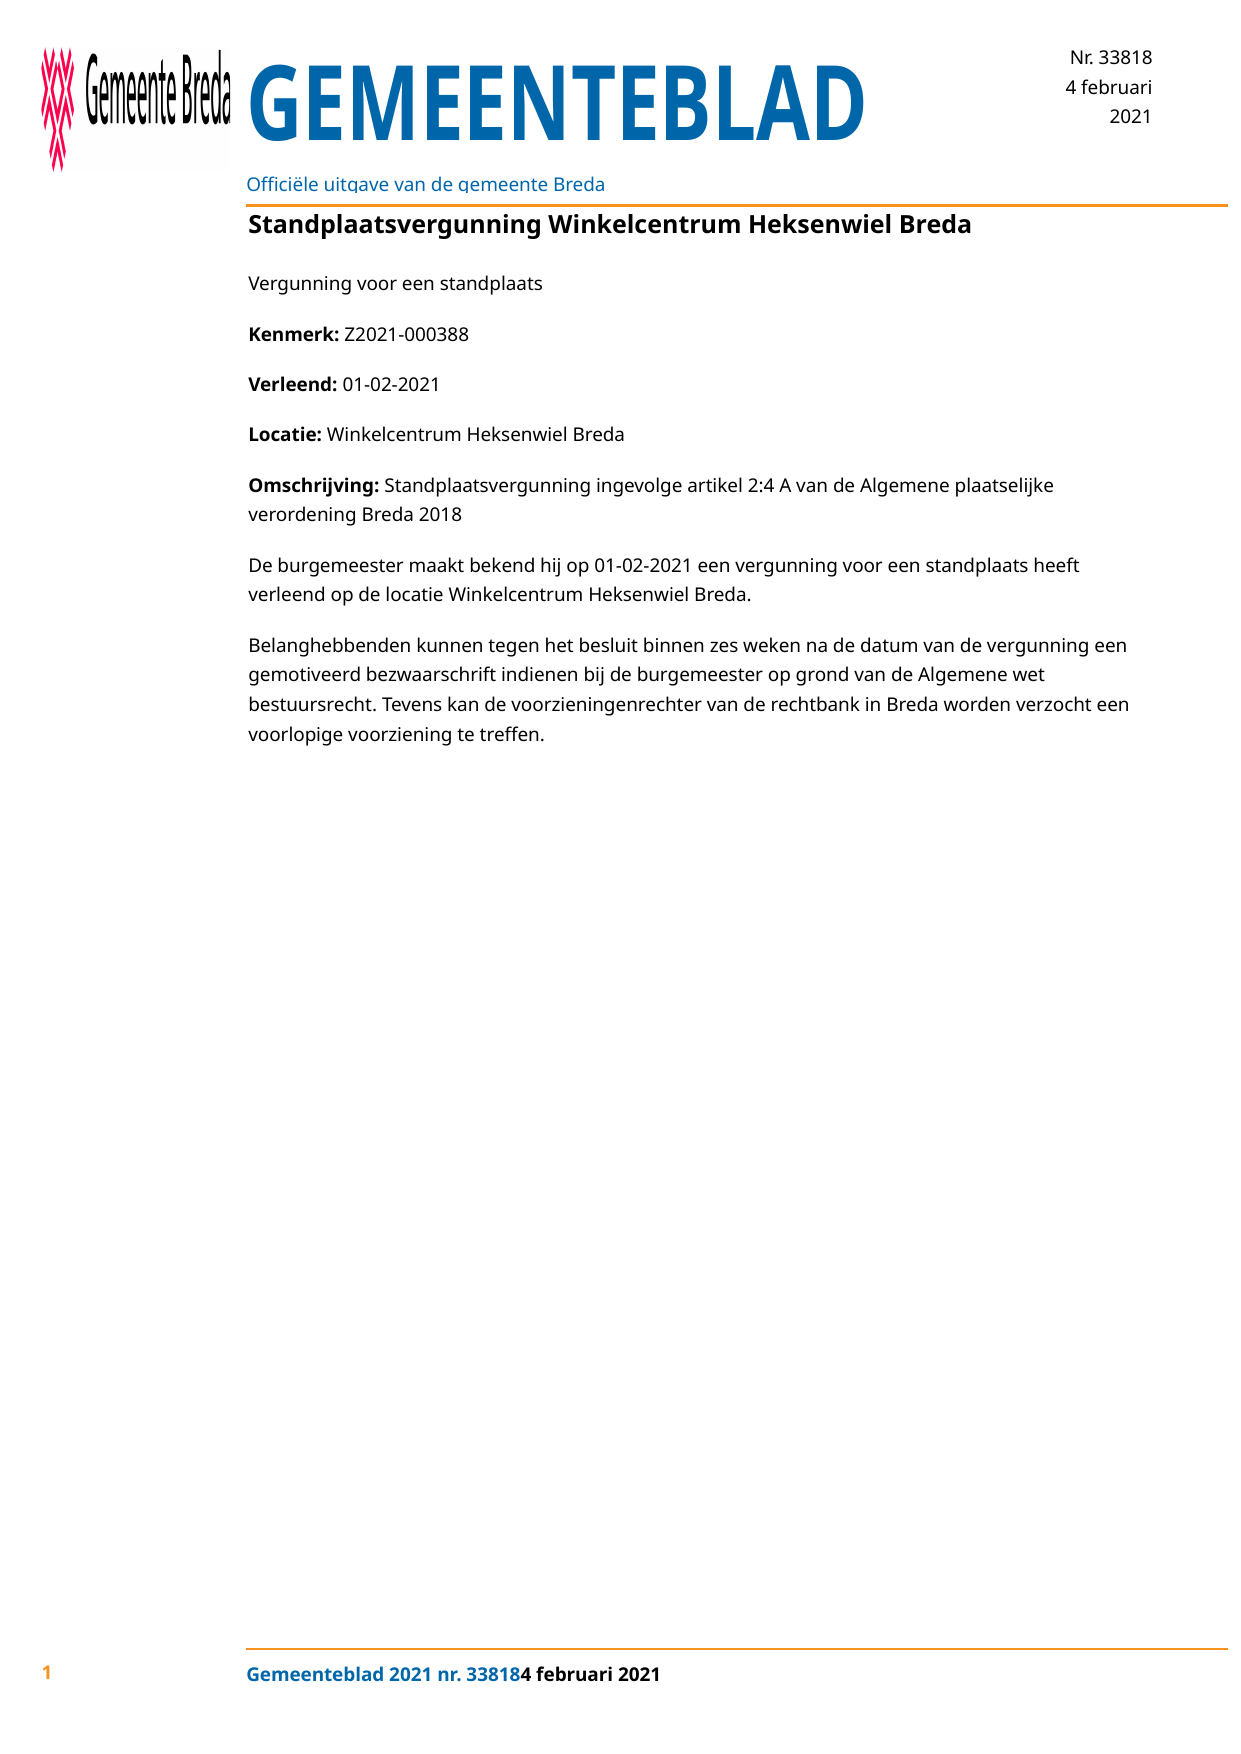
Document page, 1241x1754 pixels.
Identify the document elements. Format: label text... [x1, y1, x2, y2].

text Locatie: Winkelcentrum Heksenwiel Breda [248, 422, 1152, 447]
text Omschrijving: Standplaatsvergunning ingevolge artikel 2:4 A van de Algemene plaatselijke verordening Breda 2018 [248, 472, 1152, 527]
text Vergunning voor een standplaats [248, 270, 1152, 296]
text Verleend: 01-02-2021 [248, 371, 1152, 397]
text Belanghebbenden kunnen tegen het besluit binnen zes weken na de datum van de vergunning een gemotiveerd bezwaarschrift indienen bij de burgemeester op grond van de Algemene wet bestuursrecht. Tevens kan de voorzieningenrechter van de rechtbank in Breda worden verzocht een voorlopige voorziening te treffen. [248, 632, 1152, 746]
picture [41, 47, 231, 172]
text Standplaatsvergunning Winkelcentrum Heksenwiel Breda [248, 207, 1152, 241]
text De burgemeester maakt bekend hij op 01-02-2021 een vergunning voor een standplaats heeft verleend op de locatie Winkelcentrum Heksenwiel Breda. [248, 552, 1152, 607]
text Kenmerk: Z2021-000388 [248, 321, 1152, 346]
